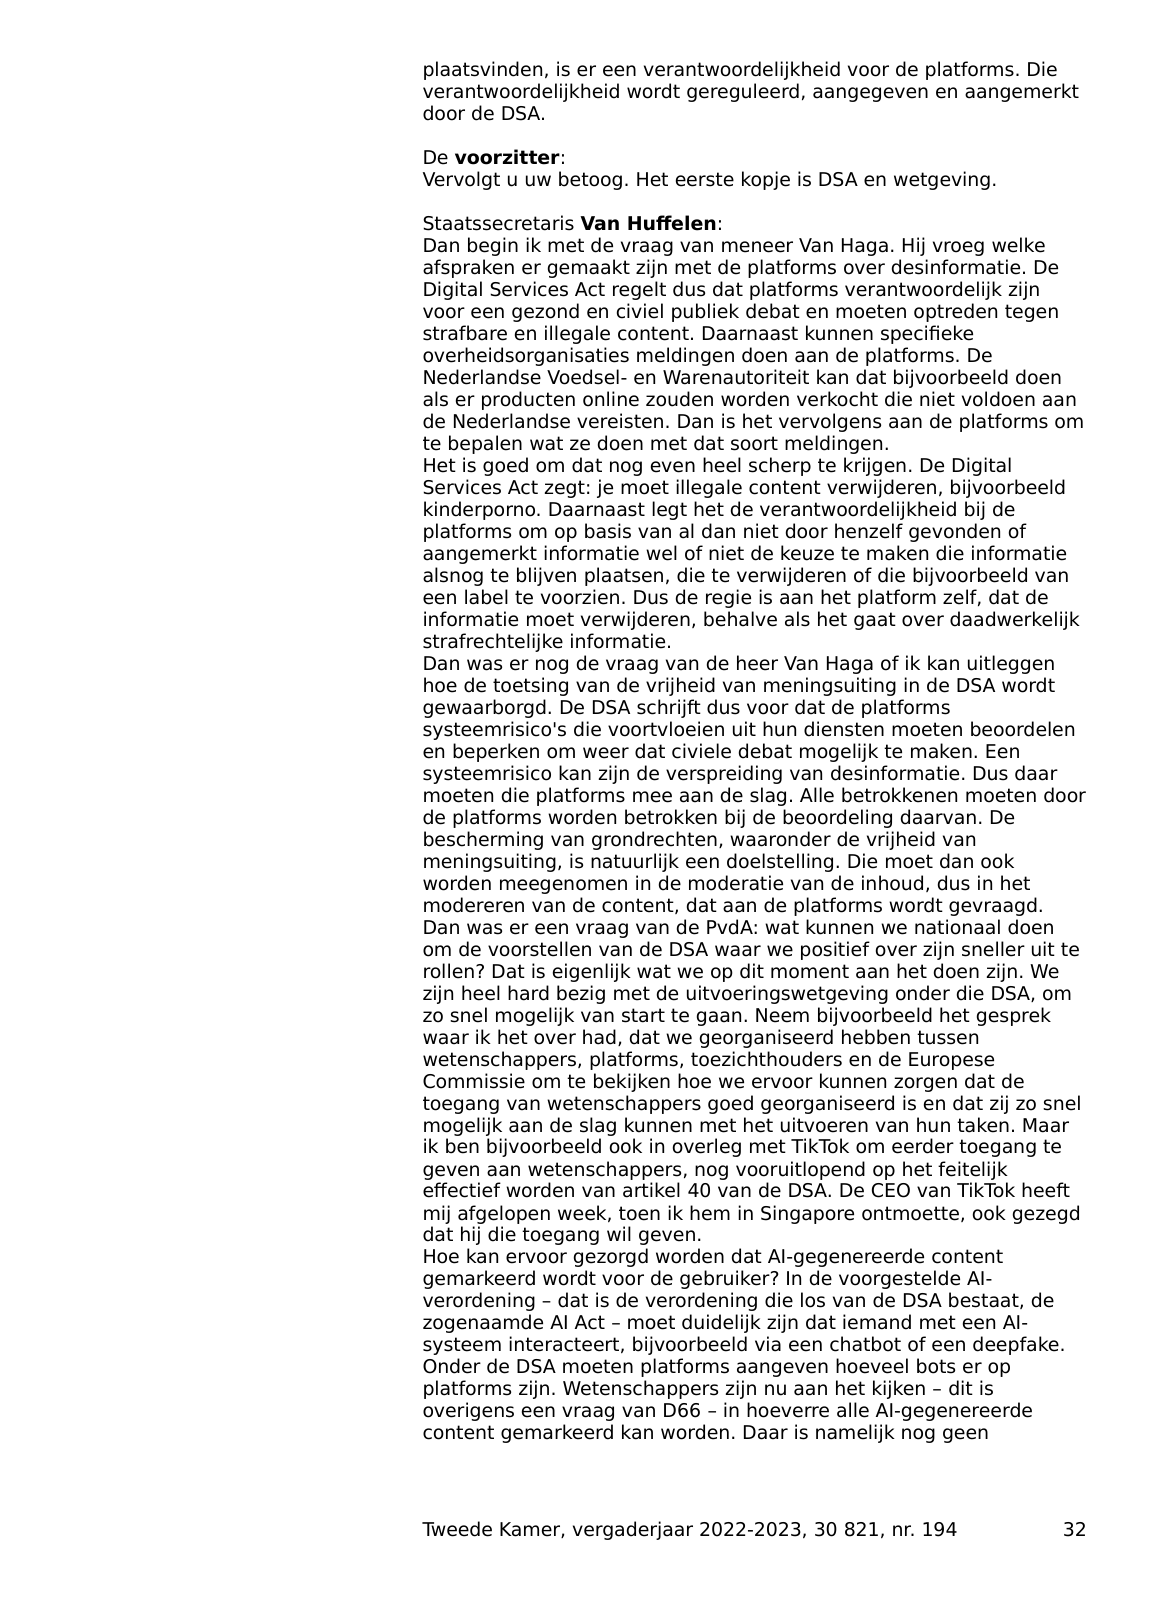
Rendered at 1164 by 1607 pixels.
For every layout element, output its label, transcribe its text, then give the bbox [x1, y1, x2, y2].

text plaatsvinden, is er een verantwoordelijkheid voor de platforms. Die verantwoordelijkheid wordt gereguleerd, aangegeven en aangemerkt door de DSA. [422, 59, 1087, 125]
text Vervolgt u uw betoog. Het eerste kopje is DSA en wetgeving. [422, 169, 1087, 191]
text Hoe kan ervoor gezorgd worden dat AI-gegenereerde content gemarkeerd wordt voor de gebruiker? In de voorgestelde AI-verordening – dat is de verordening die los van de DSA bestaat, de zogenaamde AI Act – moet duidelijk zijn dat iemand met een AI-systeem interacteert, bijvoorbeeld via een chatbot of een deepfake. Onder de DSA moeten platforms aangeven hoeveel bots er op platforms zijn. Wetenschappers zijn nu aan het kijken – dit is overigens een vraag van D66 – in hoeverre alle AI-gegenereerde content gemarkeerd kan worden. Daar is namelijk nog geen [422, 1246, 1087, 1444]
text Dan was er een vraag van de PvdA: wat kunnen we nationaal doen om de voorstellen van de DSA waar we positief over zijn sneller uit te rollen? Dat is eigenlijk wat we op dit moment aan het doen zijn. We zijn heel hard bezig met de uitvoeringswetgeving onder die DSA, om zo snel mogelijk van start te gaan. Neem bijvoorbeeld het gesprek waar ik het over had, dat we georganiseerd hebben tussen wetenschappers, platforms, toezichthouders en de Europese Commissie om te bekijken hoe we ervoor kunnen zorgen dat de toegang van wetenschappers goed georganiseerd is en dat zij zo snel mogelijk aan de slag kunnen met het uitvoeren van hun taken. Maar ik ben bijvoorbeeld ook in overleg met TikTok om eerder toegang te geven aan wetenschappers, nog vooruitlopend op het feitelijk effectief worden van artikel 40 van de DSA. De CEO van TikTok heeft mij afgelopen week, toen ik hem in Singapore ontmoette, ook gezegd dat hij die toegang wil geven. [422, 917, 1087, 1246]
text Dan was er nog de vraag van de heer Van Haga of ik kan uitleggen hoe de toetsing van de vrijheid van meningsuiting in de DSA wordt gewaarborgd. De DSA schrijft dus voor dat de platforms systeemrisico's die voortvloeien uit hun diensten moeten beoordelen en beperken om weer dat civiele debat mogelijk te maken. Een systeemrisico kan zijn de verspreiding van desinformatie. Dus daar moeten die platforms mee aan de slag. Alle betrokkenen moeten door de platforms worden betrokken bij de beoordeling daarvan. De bescherming van grondrechten, waaronder de vrijheid van meningsuiting, is natuurlijk een doelstelling. Die moet dan ook worden meegenomen in de moderatie van de inhoud, dus in het modereren van de content, dat aan de platforms wordt gevraagd. [422, 653, 1087, 917]
text Staatssecretaris Van Huffelen: [422, 213, 1087, 235]
text Dan begin ik met de vraag van meneer Van Haga. Hij vroeg welke afspraken er gemaakt zijn met de platforms over desinformatie. De Digital Services Act regelt dus dat platforms verantwoordelijk zijn voor een gezond en civiel publiek debat en moeten optreden tegen strafbare en illegale content. Daarnaast kunnen specifieke overheidsorganisaties meldingen doen aan de platforms. De Nederlandse Voedsel- en Warenautoriteit kan dat bijvoorbeeld doen als er producten online zouden worden verkocht die niet voldoen aan de Nederlandse vereisten. Dan is het vervolgens aan de platforms om te bepalen wat ze doen met dat soort meldingen. [422, 235, 1087, 455]
text De voorzitter: [422, 147, 1087, 169]
text Het is goed om dat nog even heel scherp te krijgen. De Digital Services Act zegt: je moet illegale content verwijderen, bijvoorbeeld kinderporno. Daarnaast legt het de verantwoordelijkheid bij de platforms om op basis van al dan niet door henzelf gevonden of aangemerkt informatie wel of niet de keuze te maken die informatie alsnog te blijven plaatsen, die te verwijderen of die bijvoorbeeld van een label te voorzien. Dus de regie is aan het platform zelf, dat de informatie moet verwijderen, behalve als het gaat over daadwerkelijk strafrechtelijke informatie. [422, 455, 1087, 653]
